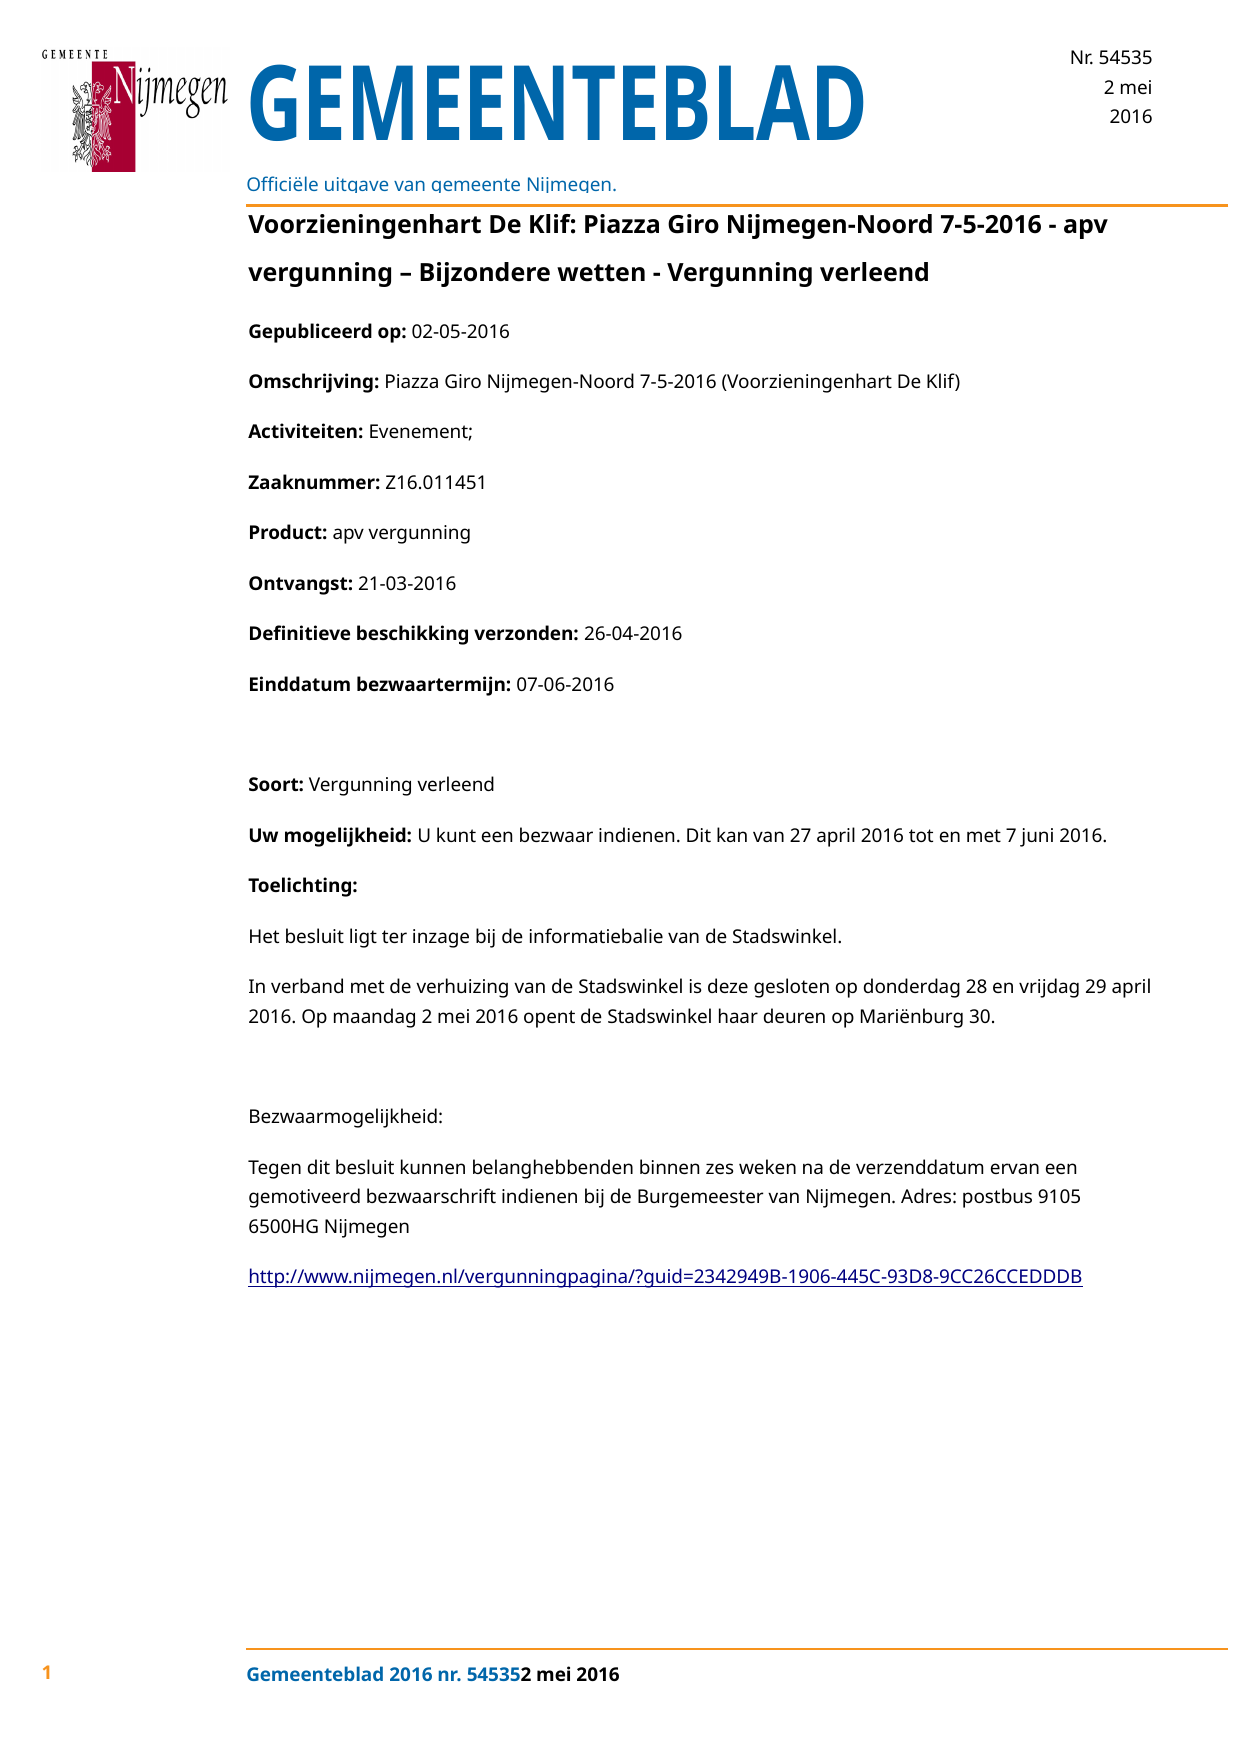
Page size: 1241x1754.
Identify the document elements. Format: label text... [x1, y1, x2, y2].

text Activiteiten: Evenement; [248, 419, 1152, 444]
text Definitieve beschikking verzonden: 26-04-2016 [248, 620, 1152, 646]
text Soort: Vergunning verleend [248, 772, 1152, 797]
text Bezwaarmogelijkheid: [248, 1104, 1152, 1129]
text Product: apv vergunning [248, 519, 1152, 545]
text Ontvangst: 21-03-2016 [248, 570, 1152, 596]
text Einddatum bezwaartermijn: 07-06-2016 [248, 671, 1152, 697]
text Tegen dit besluit kunnen belanghebbenden binnen zes weken na de verzenddatum ervan een gemotiveerd bezwaarschrift indienen bij de Burgemeester van Nijmegen. Adres: postbus 9105 6500HG Nijmegen [248, 1154, 1152, 1239]
text In verband met de verhuizing van de Stadswinkel is deze gesloten op donderdag 28 en vrijdag 29 april 2016. Op maandag 2 mei 2016 opent de Stadswinkel haar deuren op Mariënburg 30. [248, 973, 1152, 1029]
text Zaaknummer: Z16.011451 [248, 469, 1152, 495]
text Voorzieningenhart De Klif: Piazza Giro Nijmegen-Noord 7-5-2016 - apv vergunning – Bijzondere wetten - Vergunning verleend [248, 207, 1152, 288]
text Uw mogelijkheid: U kunt een bezwaar indienen. Dit kan van 27 april 2016 tot en met 7 juni 2016. [248, 822, 1152, 848]
text http://www.nijmegen.nl/vergunningpagina/?guid=2342949B-1906-445C-93D8-9CC26CCEDDDB [248, 1264, 1152, 1289]
text Het besluit ligt ter inzage bij de informatiebalie van de Stadswinkel. [248, 923, 1152, 949]
picture [41, 47, 231, 172]
text Gepubliceerd op: 02-05-2016 [248, 318, 1152, 344]
text Omschrijving: Piazza Giro Nijmegen-Noord 7-5-2016 (Voorzieningenhart De Klif) [248, 368, 1152, 394]
text Toelichting: [248, 872, 1152, 898]
